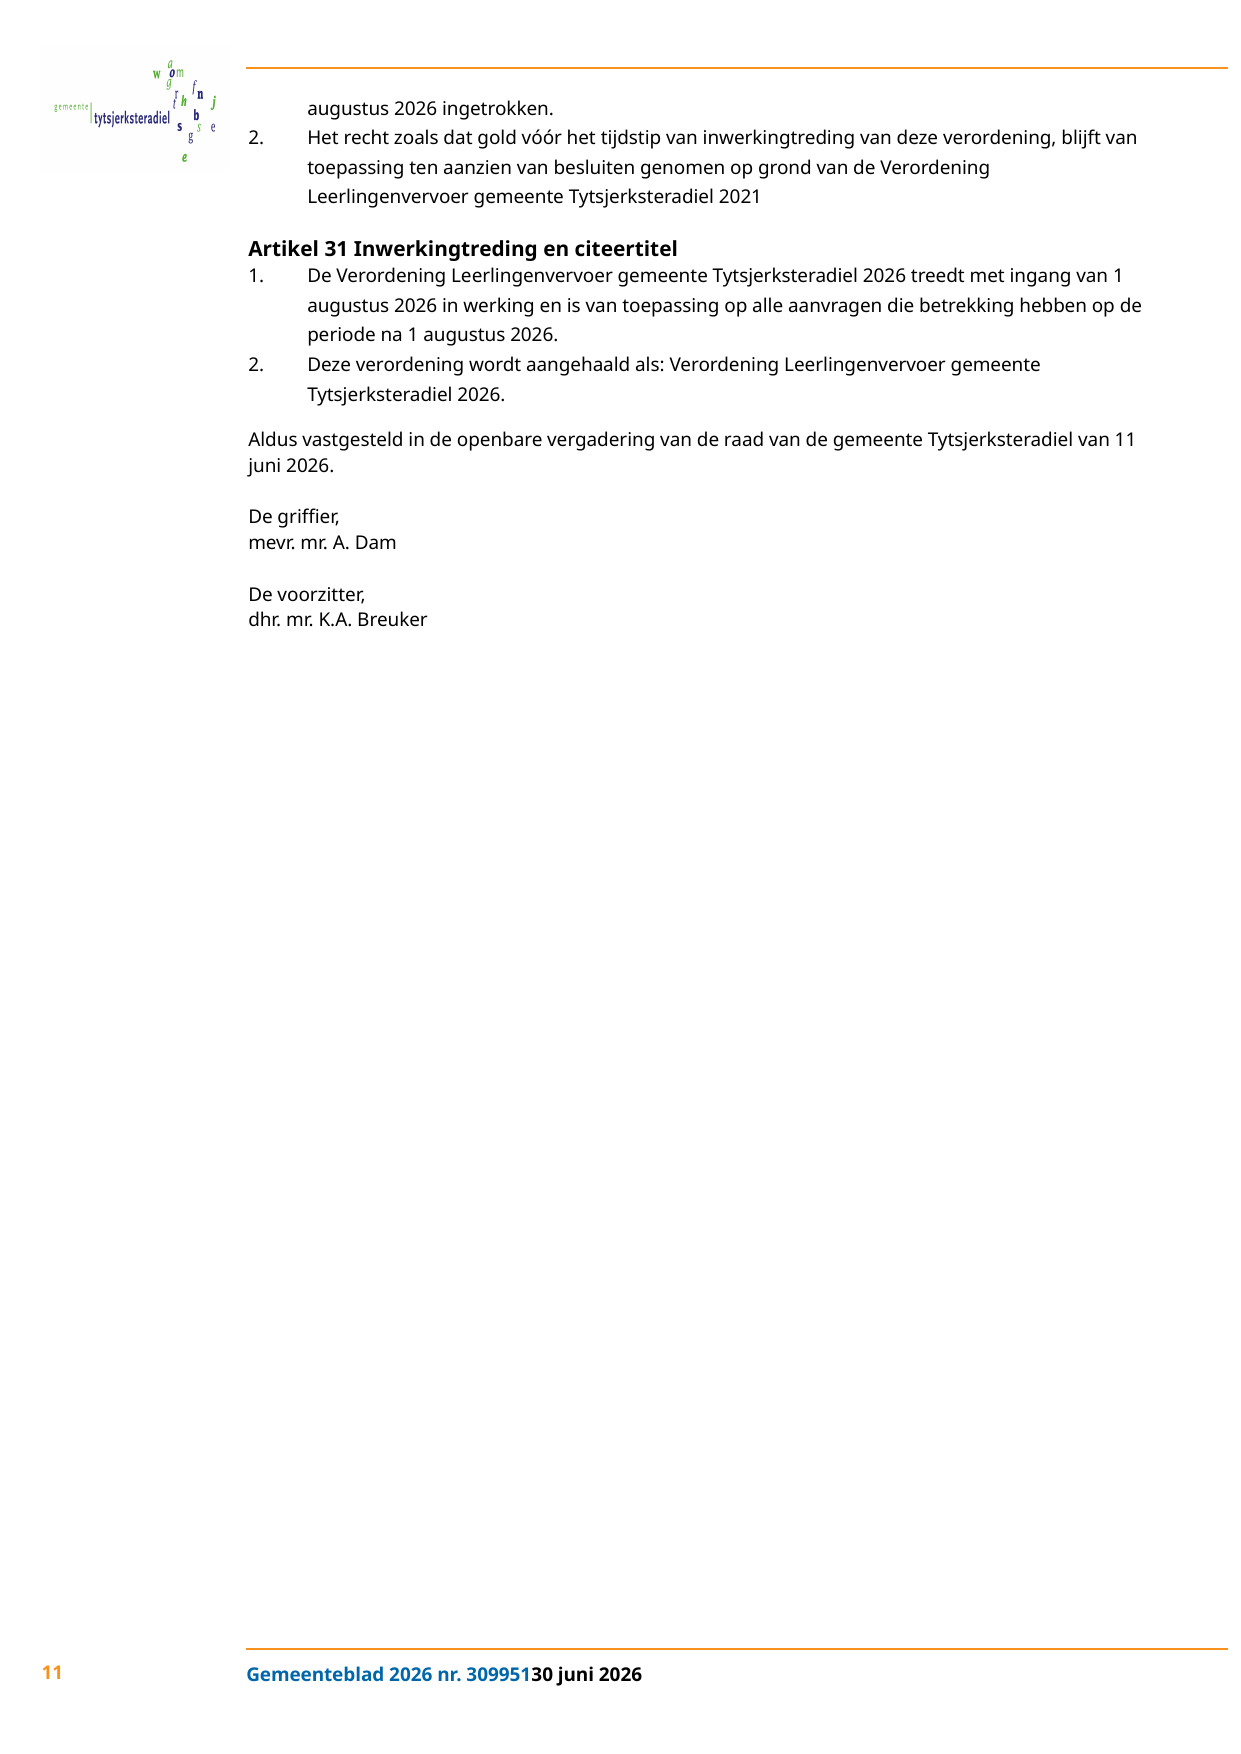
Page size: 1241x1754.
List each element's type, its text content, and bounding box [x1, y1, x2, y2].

picture [41, 47, 231, 172]
text De voorzitter, [248, 581, 1152, 606]
text De griffier, [248, 503, 1152, 529]
list Het recht zoals dat gold vóór het tijdstip van inwerkingtreding van deze verordening, blijft van toepassing ten aanzien van besluiten genomen op grond van de Verordening Leerlingenvervoer gemeente Tytsjerksteradiel 2021 [248, 124, 1152, 209]
text Aldus vastgesteld in de openbare vergadering van de raad van de gemeente Tytsjerksteradiel van 11 juni 2026. [248, 426, 1152, 478]
text dhr. mr. K.A. Breuker [248, 606, 1152, 632]
list De Verordening Leerlingenvervoer gemeente Tytsjerksteradiel 2026 treedt met ingang van 1 augustus 2026 in werking en is van toepassing op alle aanvragen die betrekking hebben op de periode na 1 augustus 2026. [248, 262, 1152, 347]
text Artikel 31 Inwerkingtreding en citeertitel [248, 234, 1152, 262]
text mevr. mr. A. Dam [248, 529, 1152, 555]
list augustus 2026 ingetrokken. [248, 95, 1152, 121]
list Deze verordening wordt aangehaald als: Verordening Leerlingenvervoer gemeente Tytsjerksteradiel 2026. [248, 351, 1152, 406]
